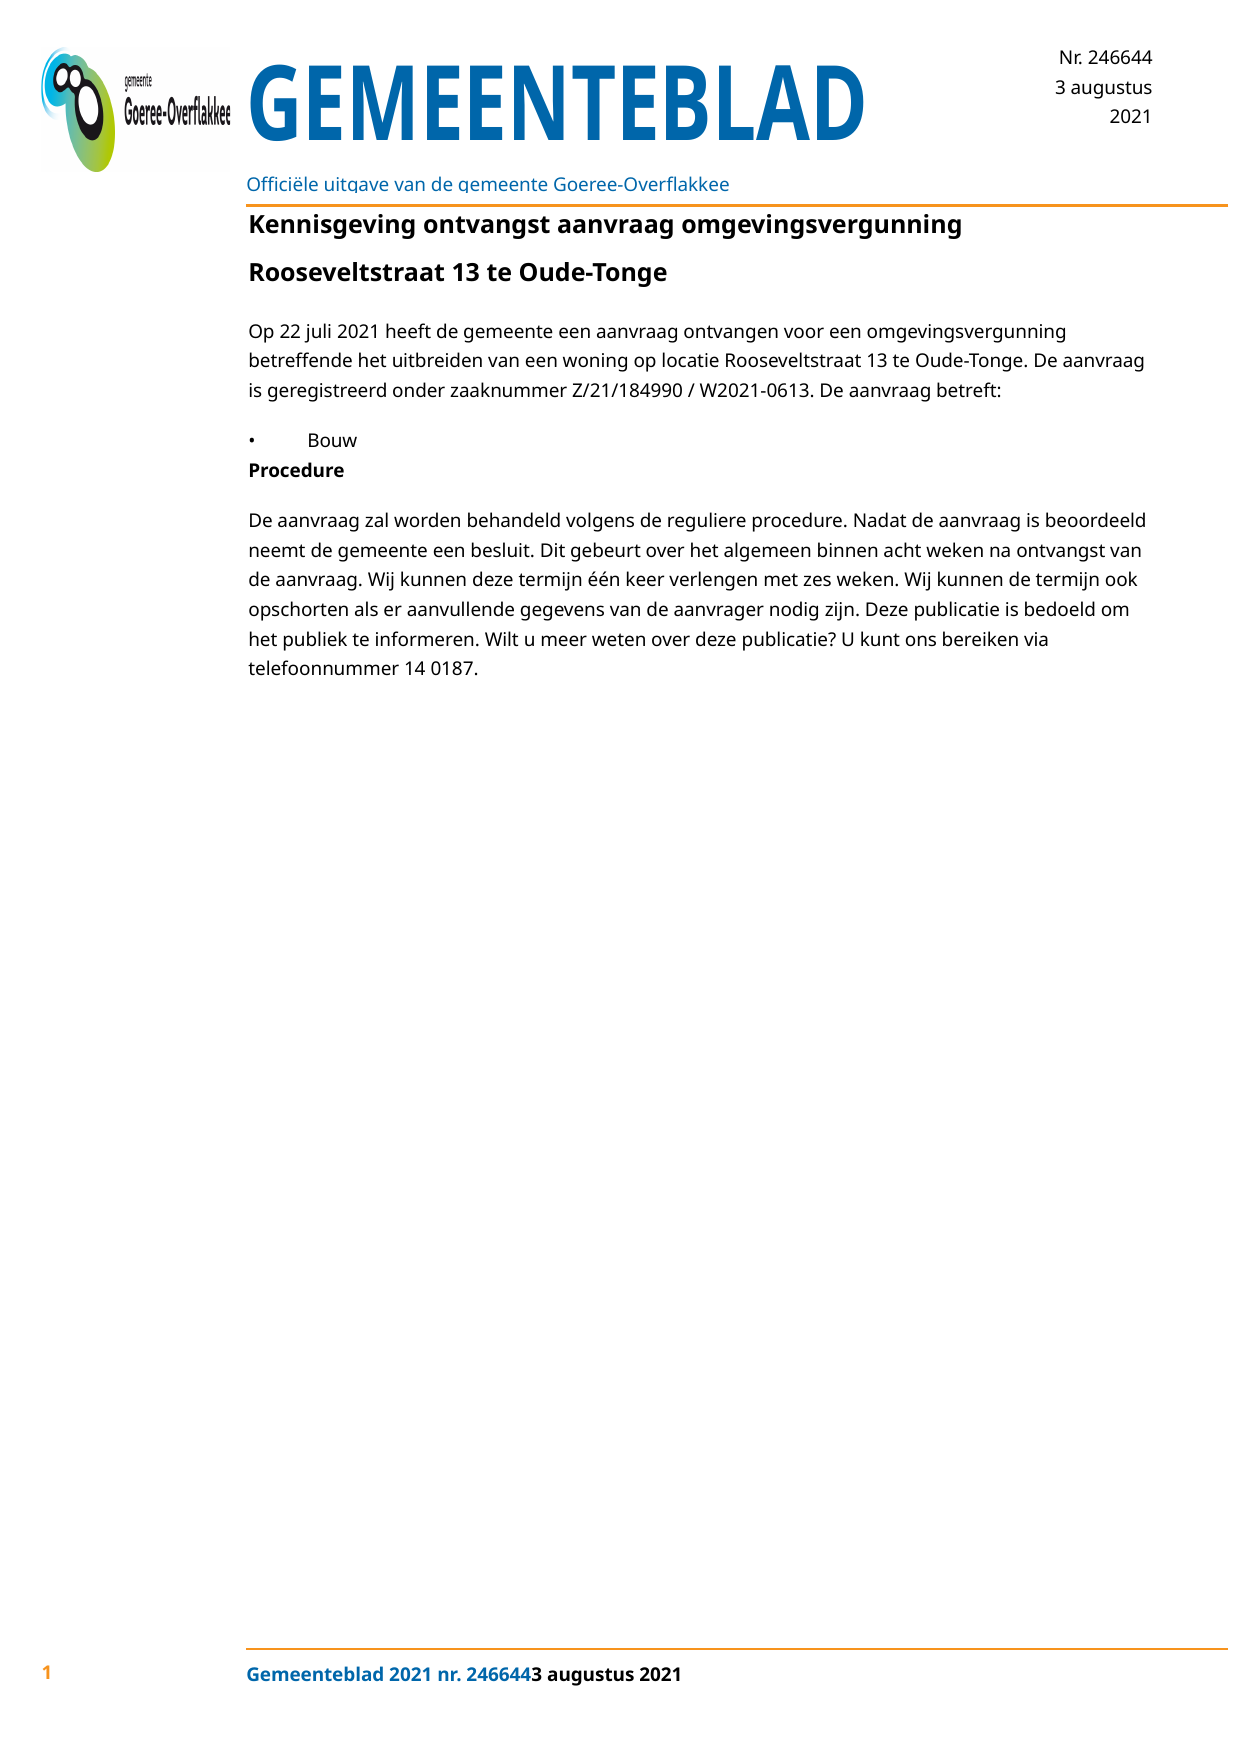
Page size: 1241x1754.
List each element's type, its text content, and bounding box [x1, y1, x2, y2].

text Procedure [248, 457, 1152, 483]
list Bouw [248, 427, 1152, 453]
text Kennisgeving ontvangst aanvraag omgevingsvergunning Rooseveltstraat 13 te Oude-Tonge [248, 207, 1152, 288]
picture [41, 47, 231, 172]
text De aanvraag zal worden behandeld volgens de reguliere procedure. Nadat de aanvraag is beoordeeld neemt de gemeente een besluit. Dit gebeurt over het algemeen binnen acht weken na ontvangst van de aanvraag. Wij kunnen deze termijn één keer verlengen met zes weken. Wij kunnen de termijn ook opschorten als er aanvullende gegevens van de aanvrager nodig zijn. Deze publicatie is bedoeld om het publiek te informeren. Wilt u meer weten over deze publicatie? U kunt ons bereiken via telefoonnummer 14 0187. [248, 507, 1152, 681]
text Op 22 juli 2021 heeft de gemeente een aanvraag ontvangen voor een omgevingsvergunning betreffende het uitbreiden van een woning op locatie Rooseveltstraat 13 te Oude-Tonge. De aanvraag is geregistreerd onder zaaknummer Z/21/184990 / W2021-0613. De aanvraag betreft: [248, 318, 1152, 403]
